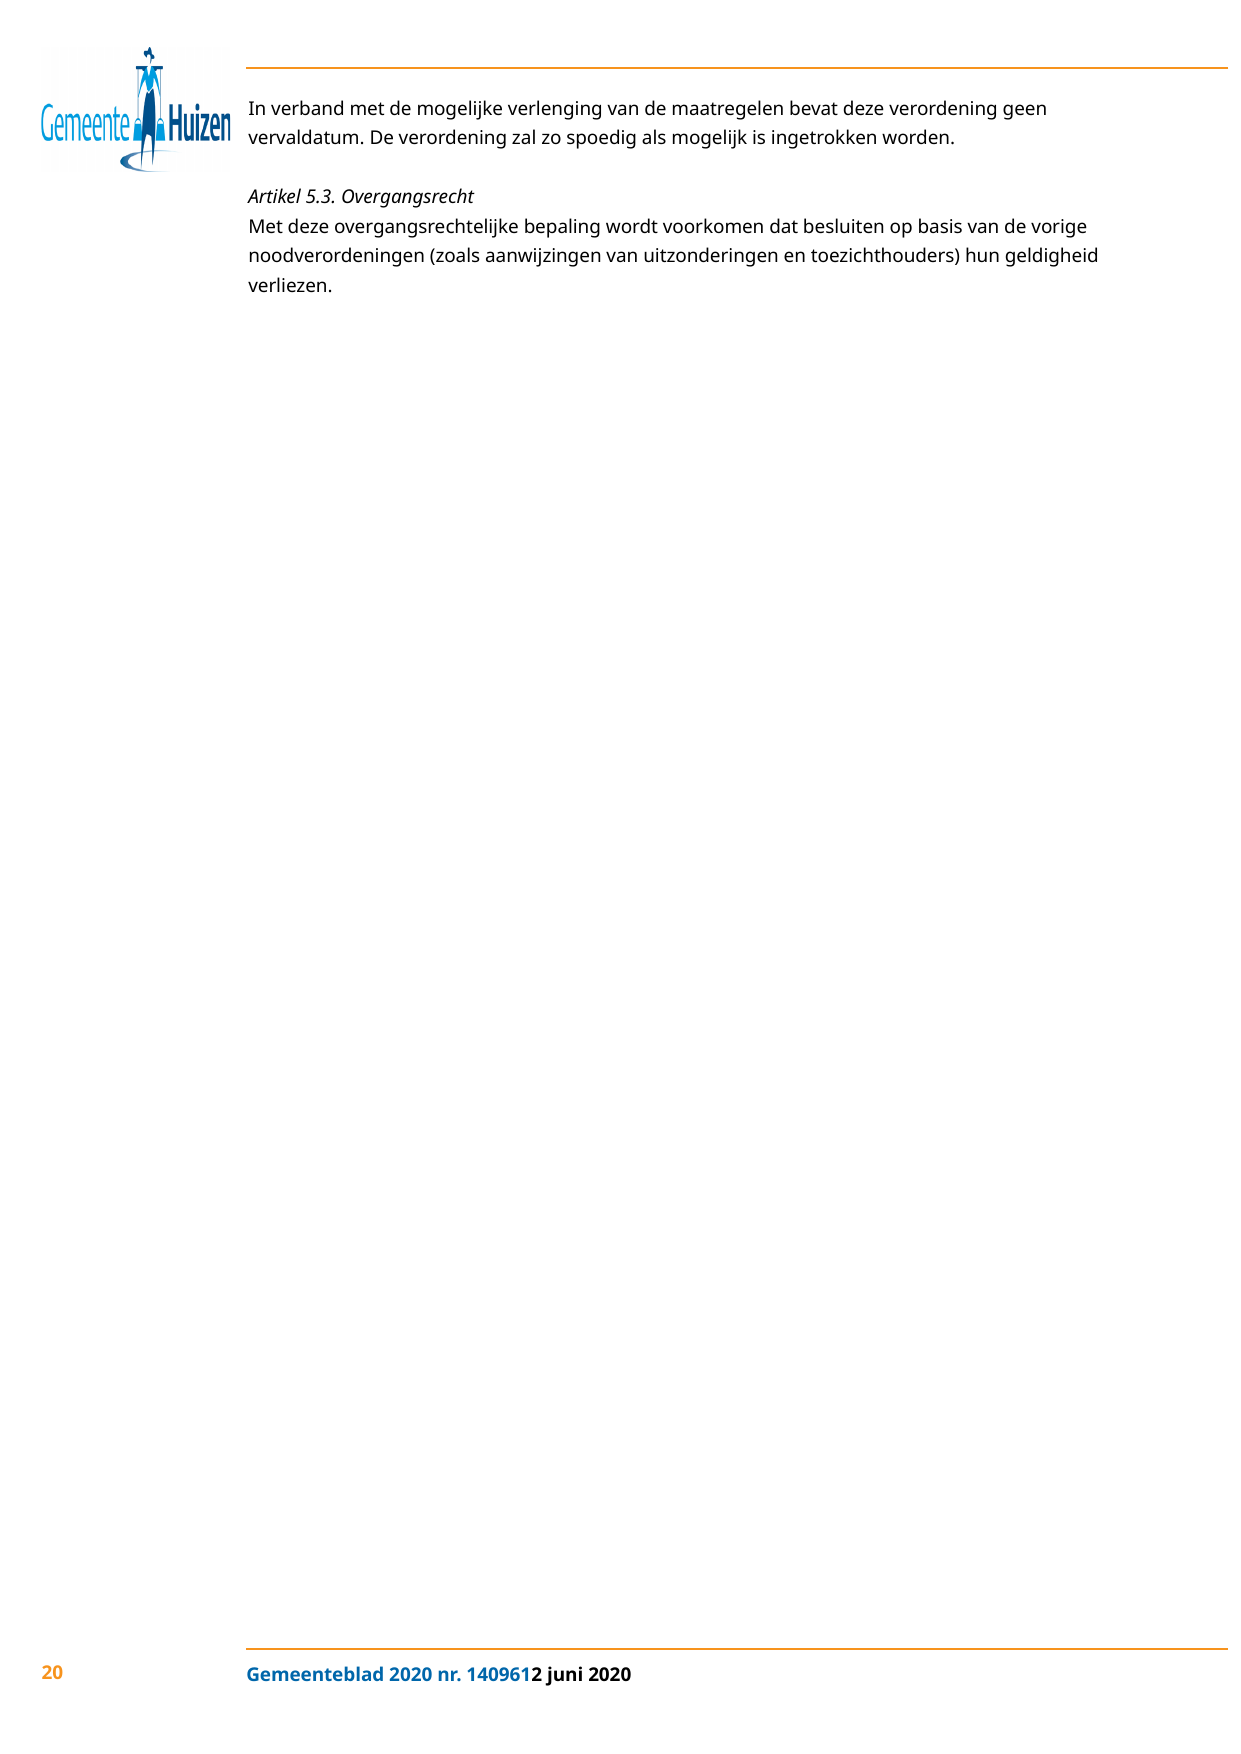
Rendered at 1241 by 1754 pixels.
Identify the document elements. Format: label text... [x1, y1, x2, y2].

text Artikel 5.3. Overgangsrecht [248, 183, 1152, 209]
picture [41, 47, 231, 172]
text Met deze overgangsrechtelijke bepaling wordt voorkomen dat besluiten op basis van de vorige noodverordeningen (zoals aanwijzingen van uitzonderingen en toezichthouders) hun geldigheid verliezen. [248, 213, 1152, 298]
text In verband met de mogelijke verlenging van de maatregelen bevat deze verordening geen vervaldatum. De verordening zal zo spoedig als mogelijk is ingetrokken worden. [248, 95, 1152, 150]
